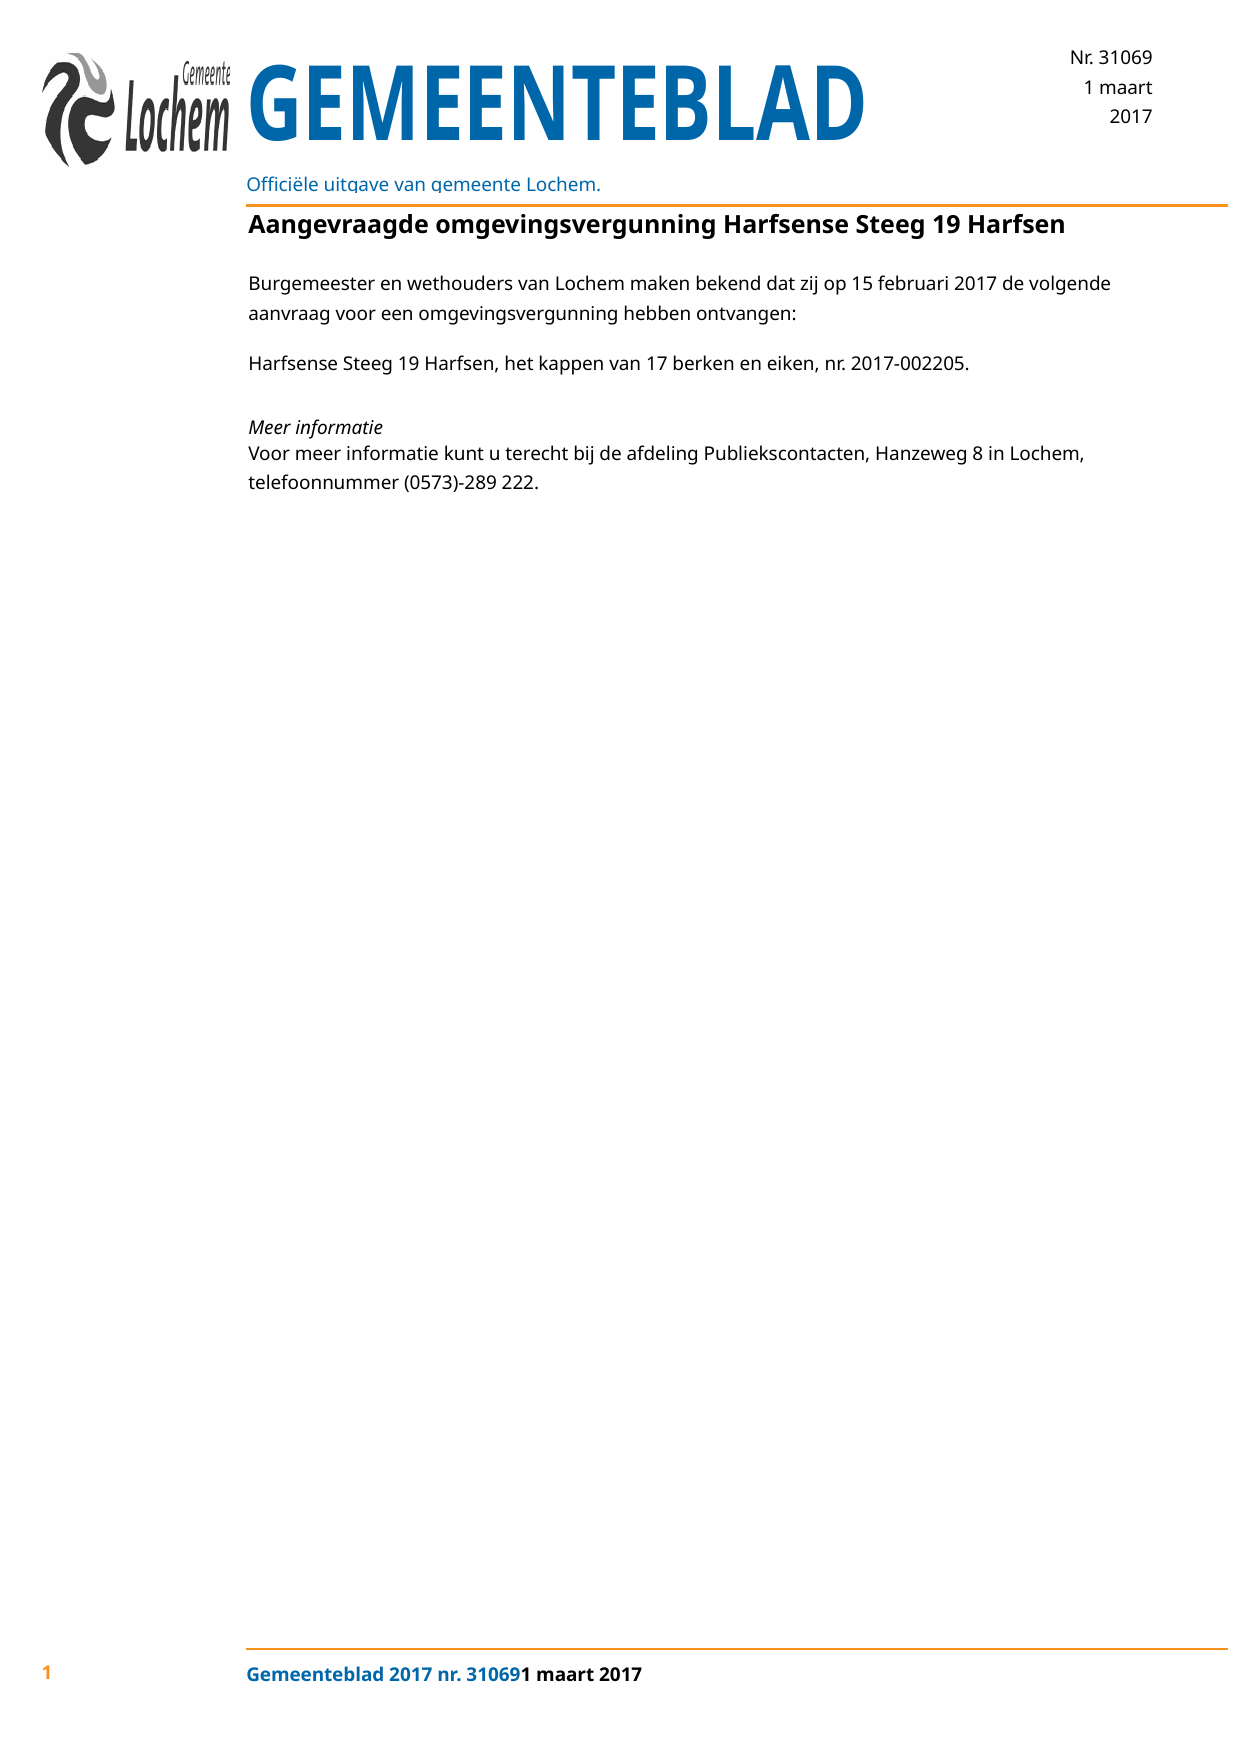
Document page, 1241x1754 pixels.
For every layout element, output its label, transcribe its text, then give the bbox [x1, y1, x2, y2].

text Aangevraagde omgevingsvergunning Harfsense Steeg 19 Harfsen [248, 207, 1152, 241]
text Meer informatie [248, 414, 1152, 440]
picture [41, 47, 231, 172]
text Harfsense Steeg 19 Harfsen, het kappen van 17 berken en eiken, nr. 2017-002205. [248, 350, 1152, 376]
text Burgemeester en wethouders van Lochem maken bekend dat zij op 15 februari 2017 de volgende aanvraag voor een omgevingsvergunning hebben ontvangen: [248, 270, 1152, 326]
text Voor meer informatie kunt u terecht bij de afdeling Publiekscontacten, Hanzeweg 8 in Lochem, telefoonnummer (0573)-289 222. [248, 440, 1152, 495]
